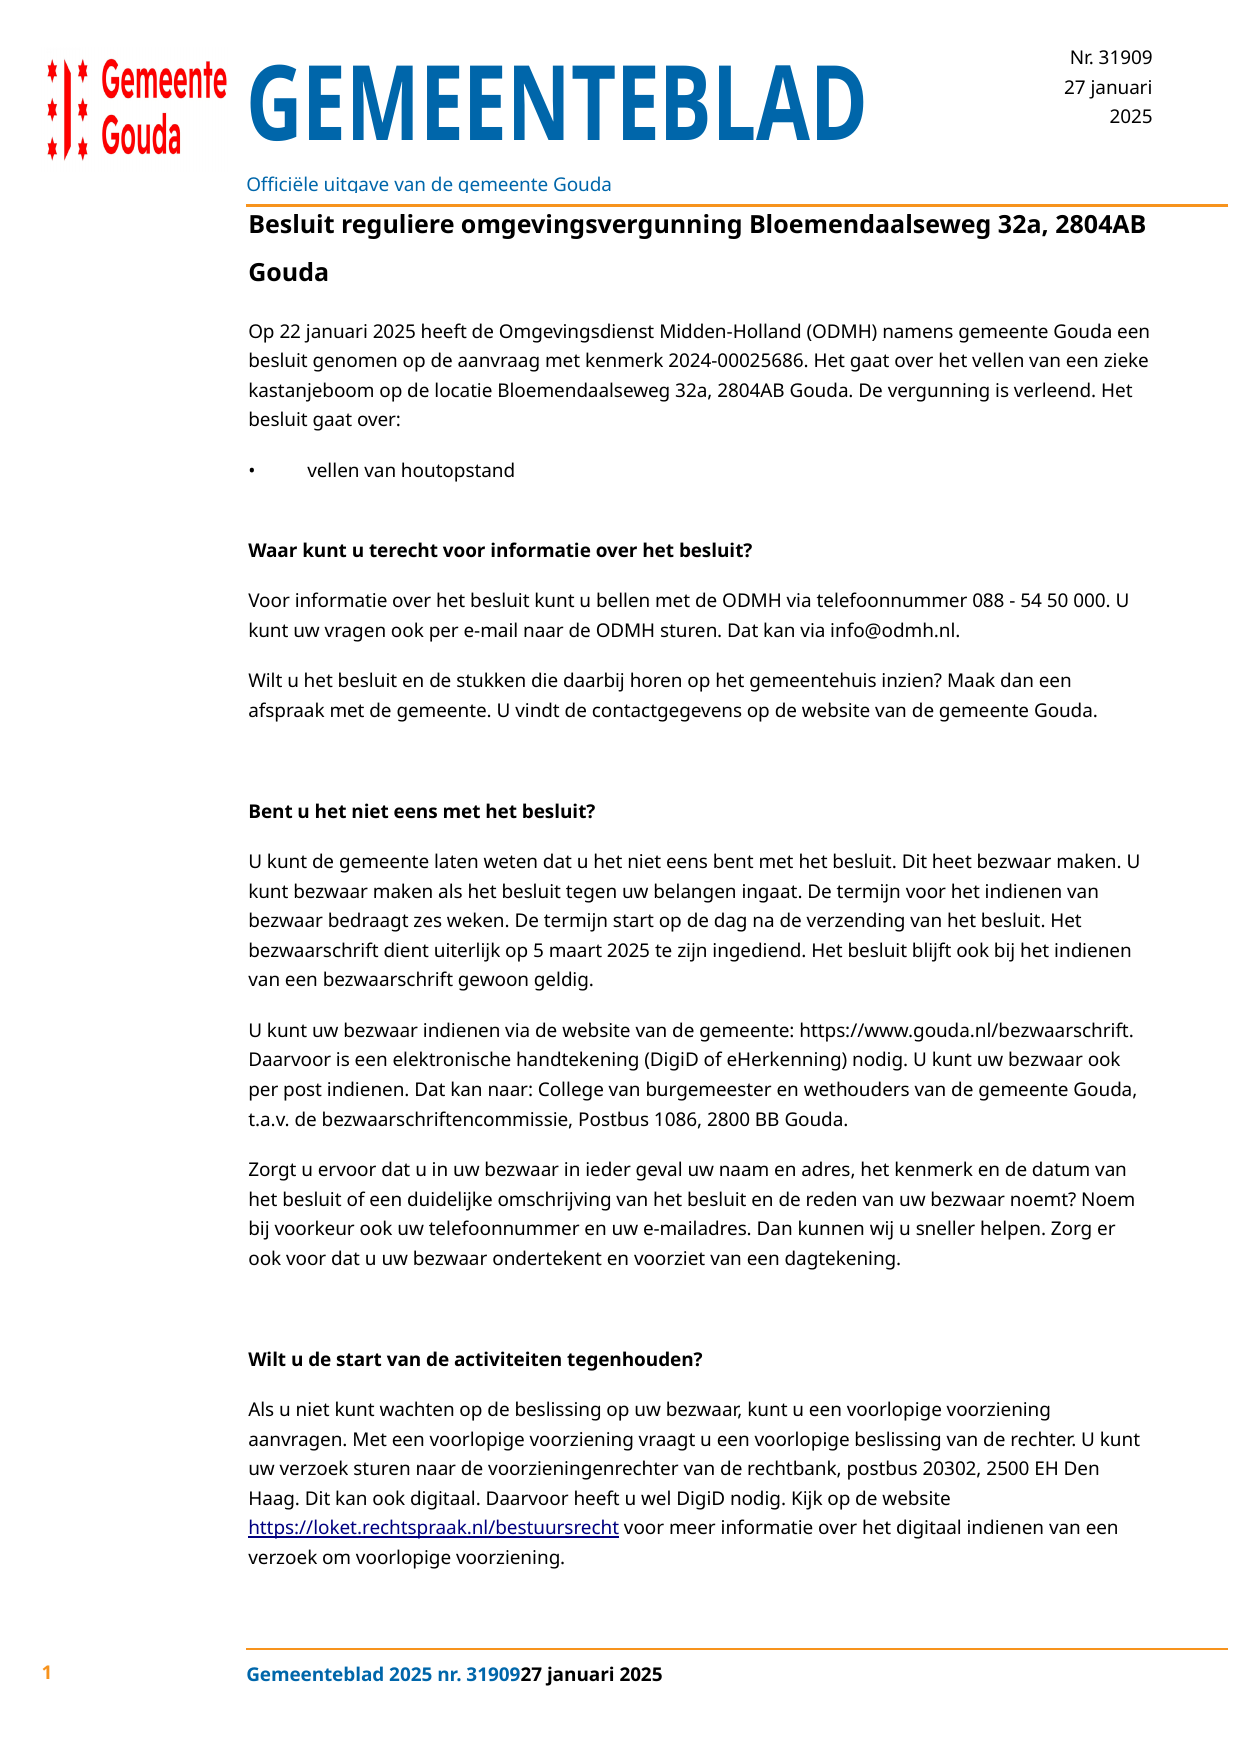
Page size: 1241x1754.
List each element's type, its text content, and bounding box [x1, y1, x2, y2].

text Bent u het niet eens met het besluit? [248, 798, 1152, 824]
list vellen van houtopstand [248, 457, 1152, 483]
text Waar kunt u terecht voor informatie over het besluit? [248, 537, 1152, 563]
text Wilt u de start van de activiteiten tegenhouden? [248, 1346, 1152, 1372]
text Besluit reguliere omgevingsvergunning Bloemendaalseweg 32a, 2804AB Gouda [248, 207, 1152, 288]
text Voor informatie over het besluit kunt u bellen met de ODMH via telefoonnummer 088 - 54 50 000. U kunt uw vragen ook per e-mail naar de ODMH sturen. Dat kan via info@odmh.nl. [248, 587, 1152, 643]
text Op 22 januari 2025 heeft de Omgevingsdienst Midden-Holland (ODMH) namens gemeente Gouda een besluit genomen op de aanvraag met kenmerk 2024-00025686. Het gaat over het vellen van een zieke kastanjeboom op de locatie Bloemendaalseweg 32a, 2804AB Gouda. De vergunning is verleend. Het besluit gaat over: [248, 318, 1152, 432]
text Wilt u het besluit en de stukken die daarbij horen op het gemeentehuis inzien? Maak dan een afspraak met de gemeente. U vindt de contactgegevens op de website van de gemeente Gouda. [248, 667, 1152, 723]
text Als u niet kunt wachten op de beslissing op uw bezwaar, kunt u een voorlopige voorziening aanvragen. Met een voorlopige voorziening vraagt u een voorlopige beslissing van de rechter. U kunt uw verzoek sturen naar de voorzieningenrechter van de rechtbank, postbus 20302, 2500 EH Den Haag. Dit kan ook digitaal. Daarvoor heeft u wel DigiD nodig. Kijk op de website https://loket.rechtspraak.nl/bestuursrecht voor meer informatie over het digitaal indienen van een verzoek om voorlopige voorziening. [248, 1396, 1152, 1570]
text U kunt uw bezwaar indienen via de website van de gemeente: https://www.gouda.nl/bezwaarschrift. Daarvoor is een elektronische handtekening (DigiD of eHerkenning) nodig. U kunt uw bezwaar ook per post indienen. Dat kan naar: College van burgemeester en wethouders van de gemeente Gouda, t.a.v. de bezwaarschriftencommissie, Postbus 1086, 2800 BB Gouda. [248, 1017, 1152, 1132]
text U kunt de gemeente laten weten dat u het niet eens bent met het besluit. Dit heet bezwaar maken. U kunt bezwaar maken als het besluit tegen uw belangen ingaat. De termijn voor het indienen van bezwaar bedraagt zes weken. De termijn start op de dag na de verzending van het besluit. Het bezwaarschrift dient uiterlijk op 5 maart 2025 te zijn ingediend. Het besluit blijft ook bij het indienen van een bezwaarschrift gewoon geldig. [248, 848, 1152, 992]
text Zorgt u ervoor dat u in uw bezwaar in ieder geval uw naam en adres, het kenmerk en de datum van het besluit of een duidelijke omschrijving van het besluit en de reden van uw bezwaar noemt? Noem bij voorkeur ook uw telefoonnummer en uw e-mailadres. Dan kunnen wij u sneller helpen. Zorg er ook voor dat u uw bezwaar ondertekent en voorziet van een dagtekening. [248, 1156, 1152, 1271]
picture [41, 47, 231, 172]
